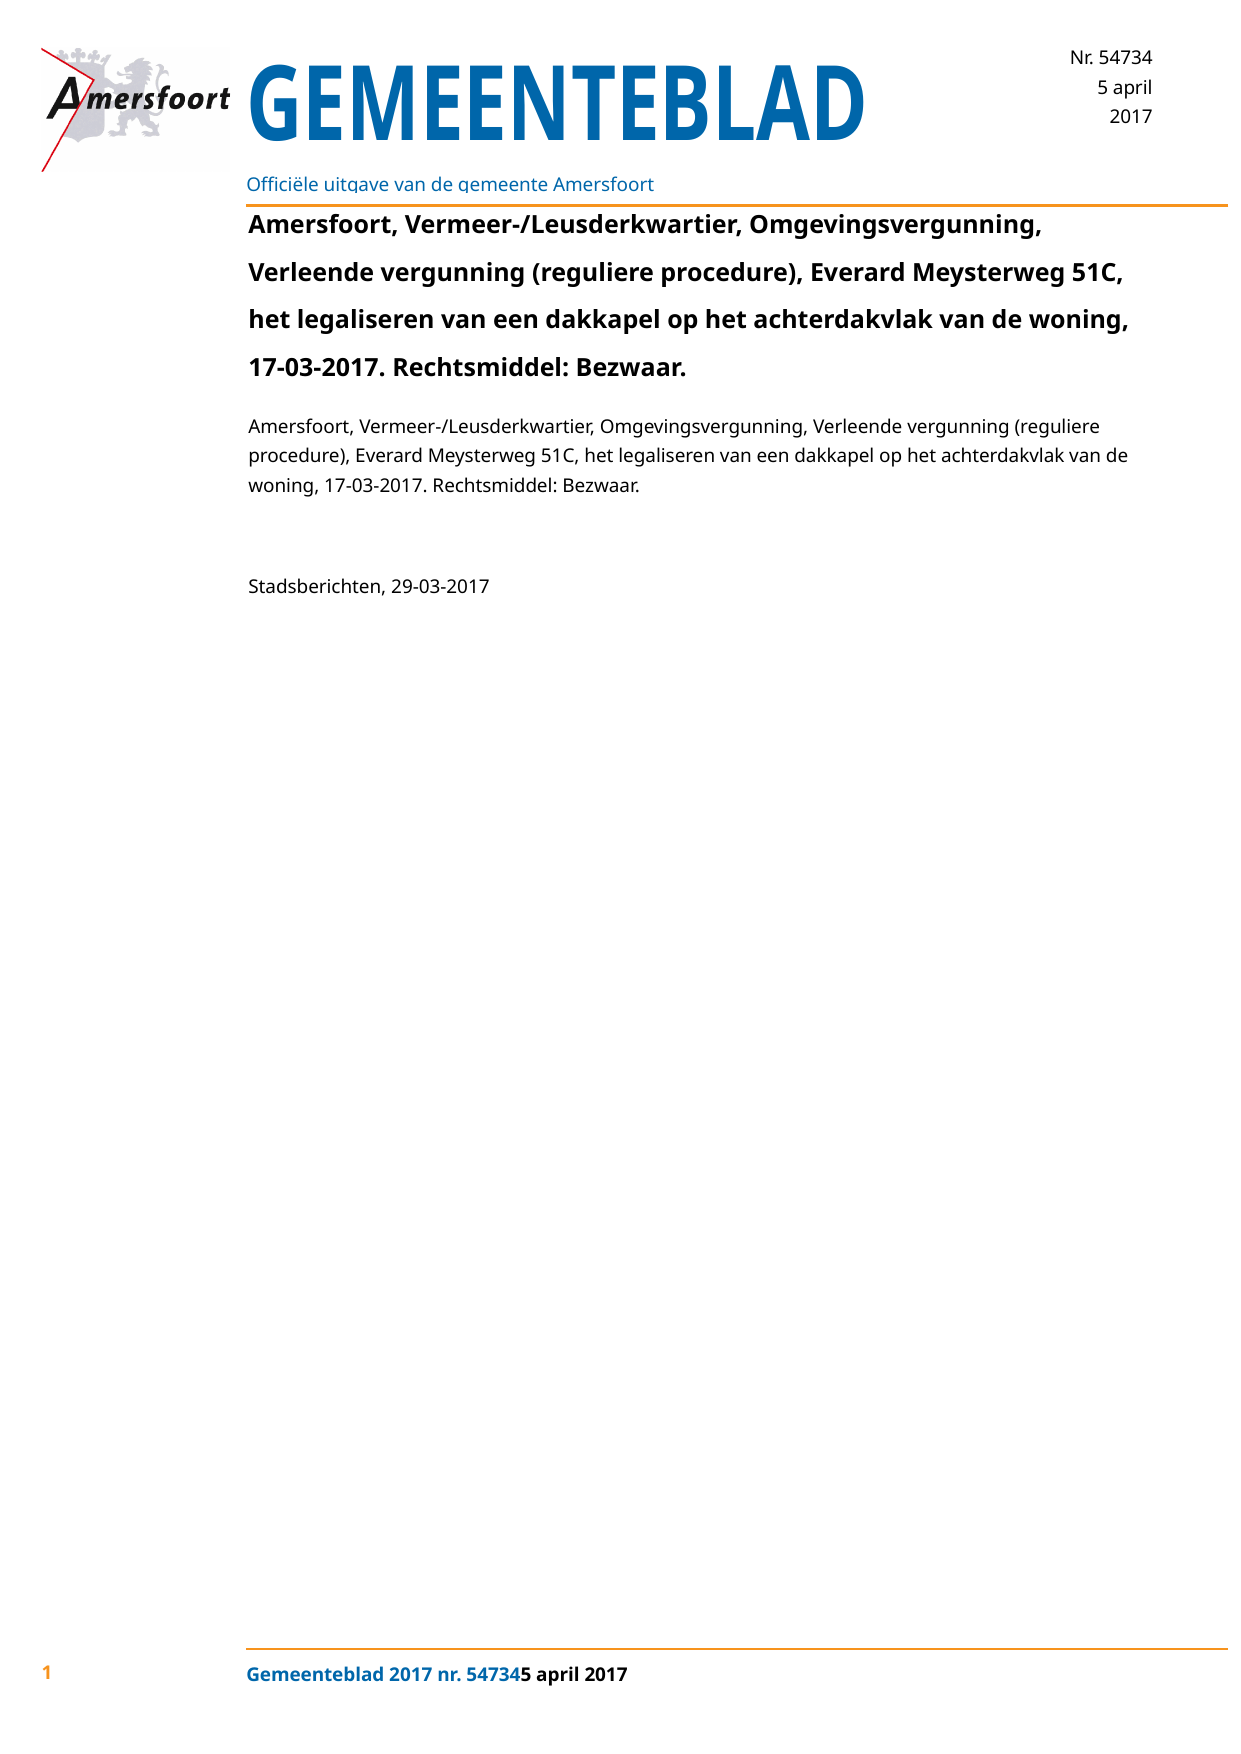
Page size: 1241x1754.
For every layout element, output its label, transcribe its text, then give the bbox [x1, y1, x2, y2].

text Amersfoort, Vermeer-/Leusderkwartier, Omgevingsvergunning, Verleende vergunning (reguliere procedure), Everard Meysterweg 51C, het legaliseren van een dakkapel op het achterdakvlak van de woning, 17-03-2017. Rechtsmiddel: Bezwaar. [248, 413, 1152, 498]
text Stadsberichten, 29-03-2017 [248, 573, 1152, 599]
text Amersfoort, Vermeer-/Leusderkwartier, Omgevingsvergunning, Verleende vergunning (reguliere procedure), Everard Meysterweg 51C, het legaliseren van een dakkapel op het achterdakvlak van de woning, 17-03-2017. Rechtsmiddel: Bezwaar. [248, 207, 1152, 384]
picture [41, 47, 231, 172]
